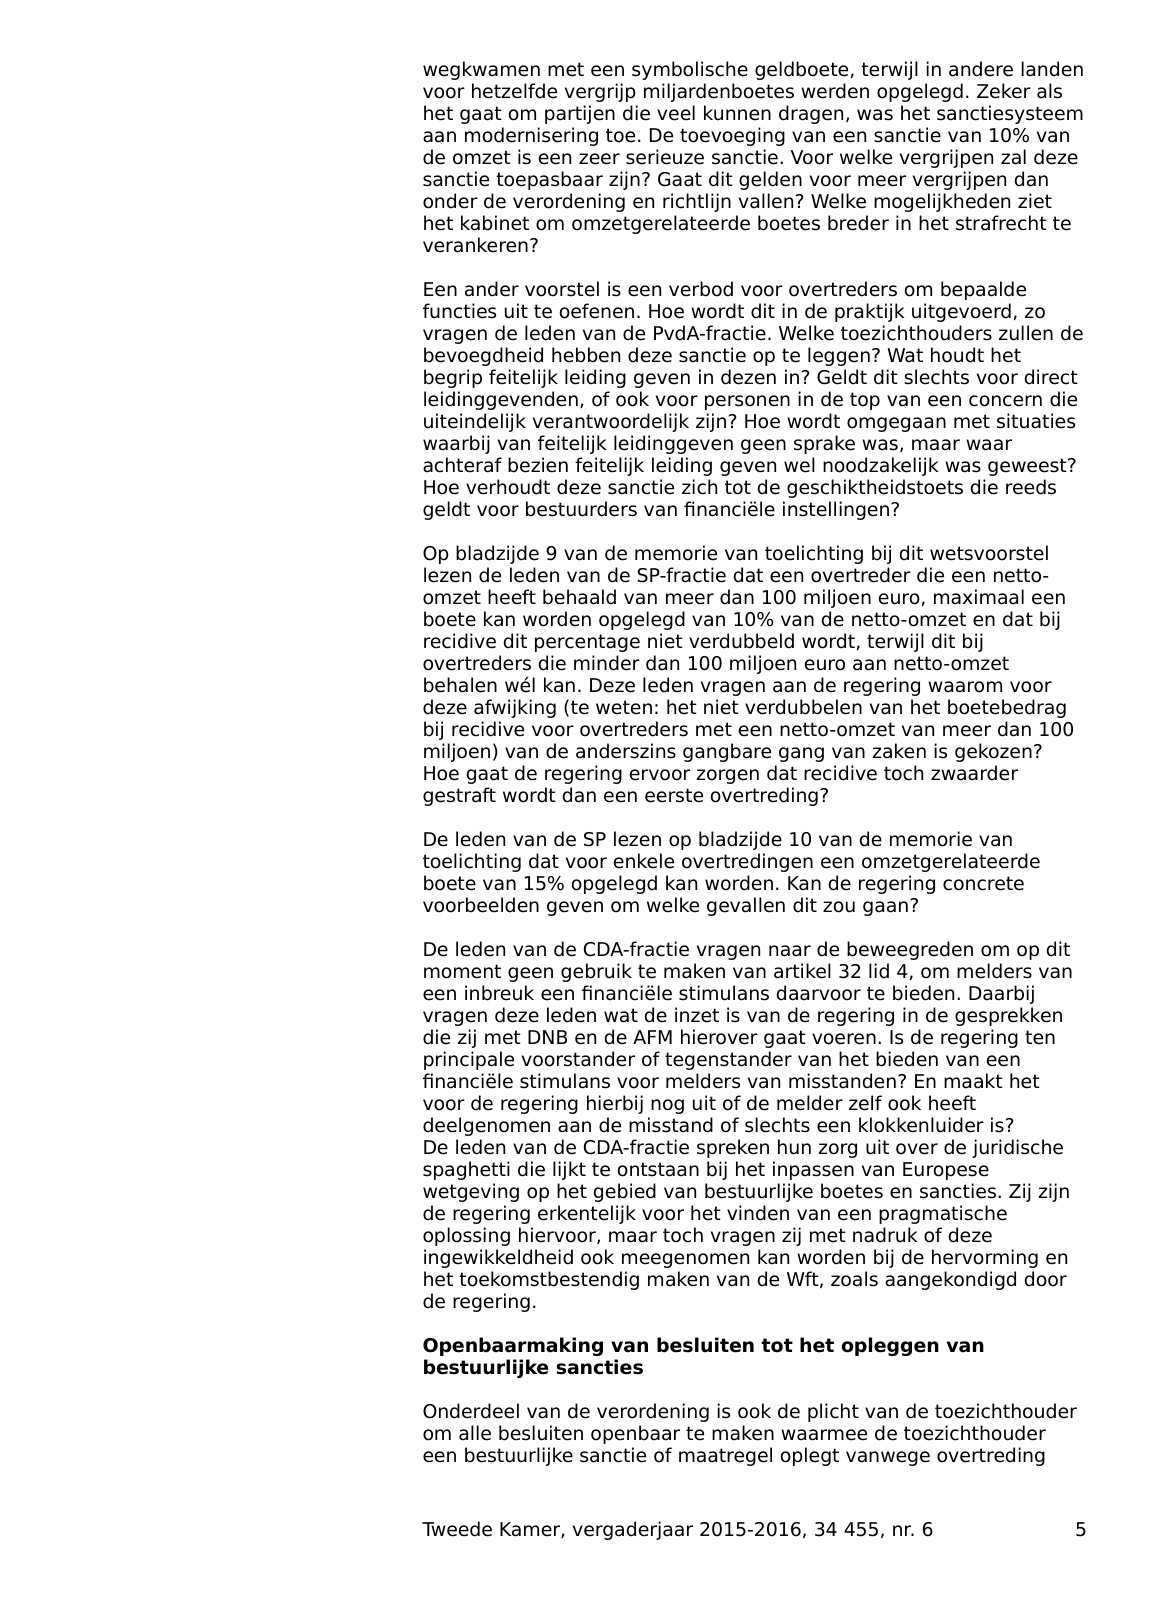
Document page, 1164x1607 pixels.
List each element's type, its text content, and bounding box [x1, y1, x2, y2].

text De leden van de CDA-fractie vragen naar de beweegreden om op dit moment geen gebruik te maken van artikel 32 lid 4, om melders van een inbreuk een financiële stimulans daarvoor te bieden. Daarbij vragen deze leden wat de inzet is van de regering in de gesprekken die zij met DNB en de AFM hierover gaat voeren. Is de regering ten principale voorstander of tegenstander van het bieden van een financiële stimulans voor melders van misstanden? En maakt het voor de regering hierbij nog uit of de melder zelf ook heeft deelgenomen aan de misstand of slechts een klokkenluider is? [422, 939, 1087, 1137]
text Op bladzijde 9 van de memorie van toelichting bij dit wetsvoorstel lezen de leden van de SP-fractie dat een overtreder die een netto-omzet heeft behaald van meer dan 100 miljoen euro, maximaal een boete kan worden opgelegd van 10% van de netto-omzet en dat bij recidive dit percentage niet verdubbeld wordt, terwijl dit bij overtreders die minder dan 100 miljoen euro aan netto-omzet behalen wél kan. Deze leden vragen aan de regering waarom voor deze afwijking (te weten: het niet verdubbelen van het boetebedrag bij recidive voor overtreders met een netto-omzet van meer dan 100 miljoen) van de anderszins gangbare gang van zaken is gekozen? Hoe gaat de regering ervoor zorgen dat recidive toch zwaarder gestraft wordt dan een eerste overtreding? [422, 543, 1087, 807]
text wegkwamen met een symbolische geldboete, terwijl in andere landen voor hetzelfde vergrijp miljardenboetes werden opgelegd. Zeker als het gaat om partijen die veel kunnen dragen, was het sanctiesysteem aan modernisering toe. De toevoeging van een sanctie van 10% van de omzet is een zeer serieuze sanctie. Voor welke vergrijpen zal deze sanctie toepasbaar zijn? Gaat dit gelden voor meer vergrijpen dan onder de verordening en richtlijn vallen? Welke mogelijkheden ziet het kabinet om omzetgerelateerde boetes breder in het strafrecht te verankeren? [422, 59, 1087, 257]
text De leden van de SP lezen op bladzijde 10 van de memorie van toelichting dat voor enkele overtredingen een omzetgerelateerde boete van 15% opgelegd kan worden. Kan de regering concrete voorbeelden geven om welke gevallen dit zou gaan? [422, 829, 1087, 917]
text Een ander voorstel is een verbod voor overtreders om bepaalde functies uit te oefenen. Hoe wordt dit in de praktijk uitgevoerd, zo vragen de leden van de PvdA-fractie. Welke toezichthouders zullen de bevoegdheid hebben deze sanctie op te leggen? Wat houdt het begrip feitelijk leiding geven in dezen in? Geldt dit slechts voor direct leidinggevenden, of ook voor personen in de top van een concern die uiteindelijk verantwoordelijk zijn? Hoe wordt omgegaan met situaties waarbij van feitelijk leidinggeven geen sprake was, maar waar achteraf bezien feitelijk leiding geven wel noodzakelijk was geweest? Hoe verhoudt deze sanctie zich tot de geschiktheidstoets die reeds geldt voor bestuurders van financiële instellingen? [422, 279, 1087, 521]
subtitle Openbaarmaking van besluiten tot het opleggen van bestuurlijke sancties [422, 1335, 1087, 1379]
text De leden van de CDA-fractie spreken hun zorg uit over de juridische spaghetti die lijkt te ontstaan bij het inpassen van Europese wetgeving op het gebied van bestuurlijke boetes en sancties. Zij zijn de regering erkentelijk voor het vinden van een pragmatische oplossing hiervoor, maar toch vragen zij met nadruk of deze ingewikkeldheid ook meegenomen kan worden bij de hervorming en het toekomstbestendig maken van de Wft, zoals aangekondigd door de regering. [422, 1137, 1087, 1313]
text Onderdeel van de verordening is ook de plicht van de toezichthouder om alle besluiten openbaar te maken waarmee de toezichthouder een bestuurlijke sanctie of maatregel oplegt vanwege overtreding [422, 1401, 1087, 1467]
